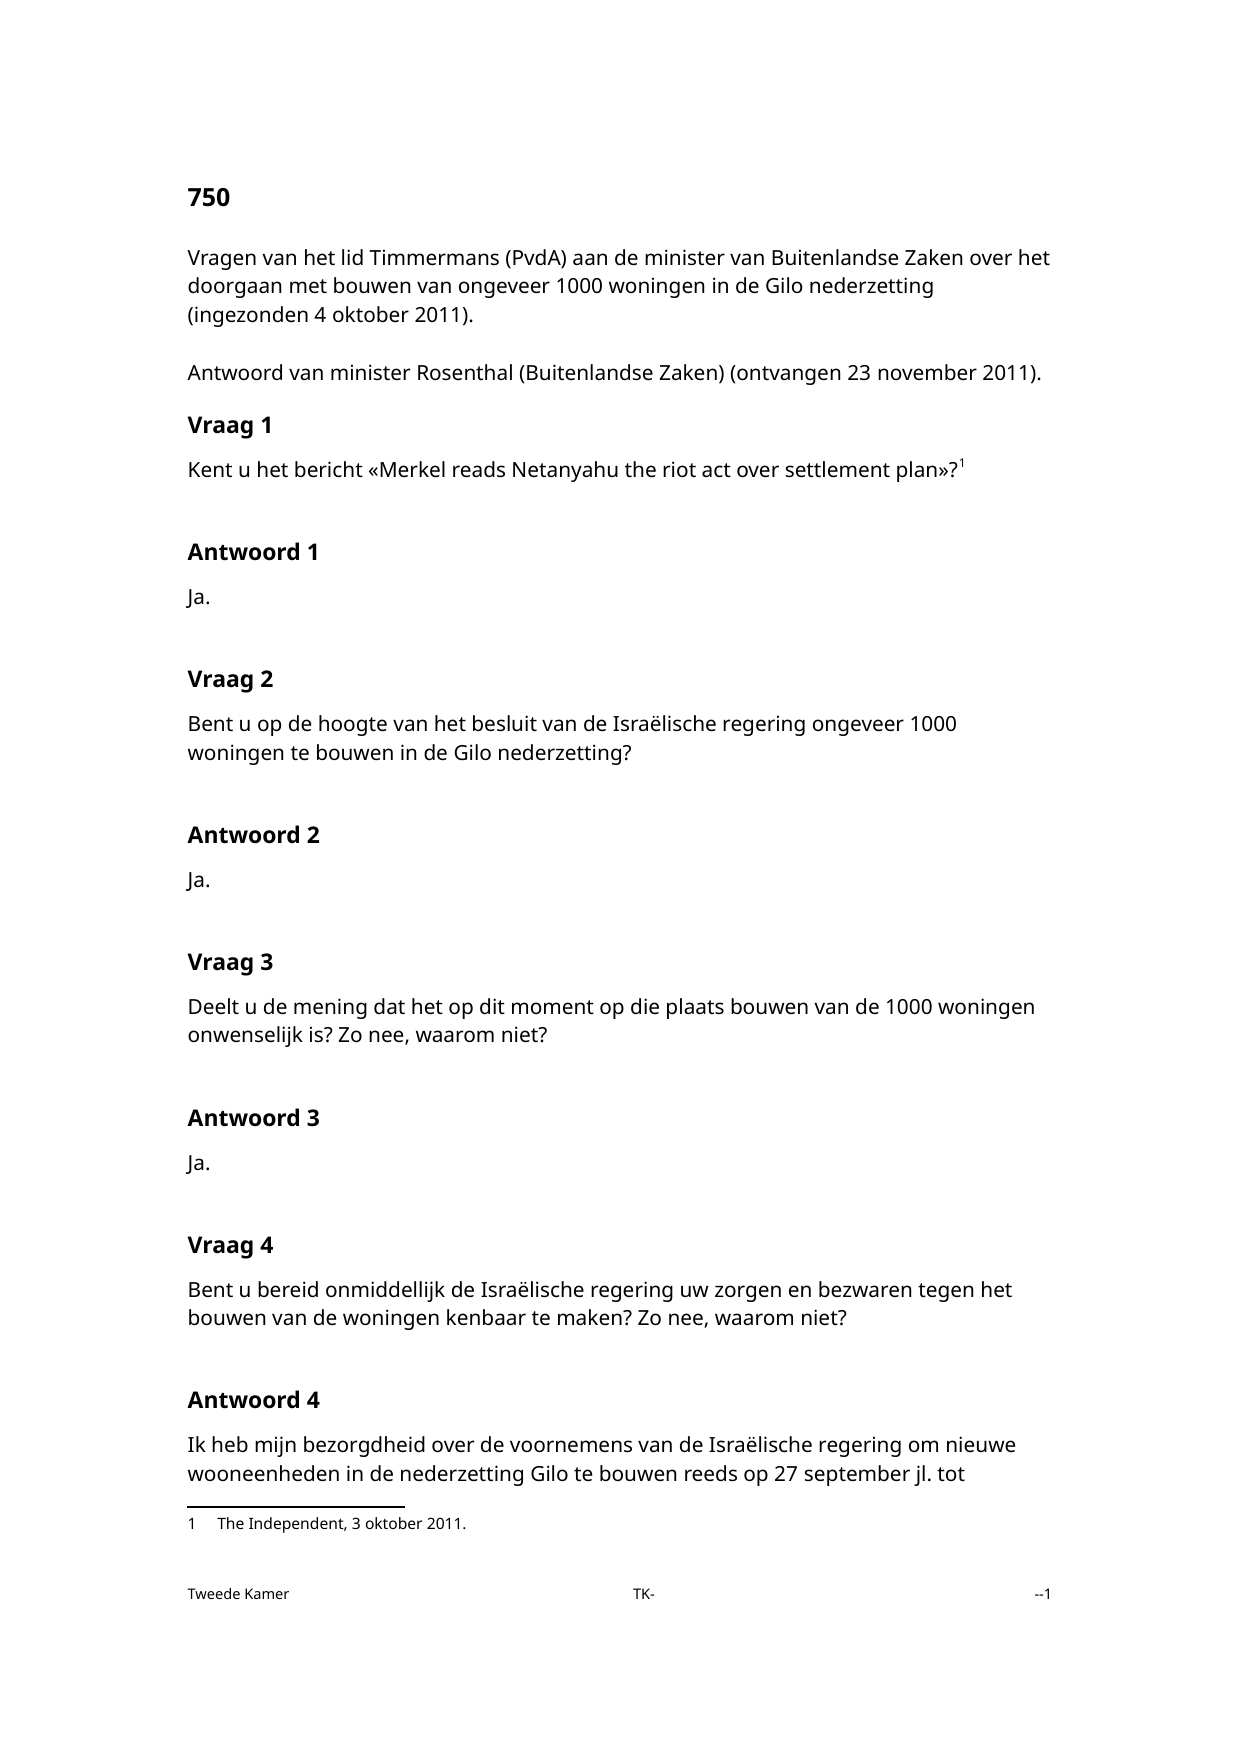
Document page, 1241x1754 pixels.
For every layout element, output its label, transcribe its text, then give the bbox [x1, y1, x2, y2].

subtitle Antwoord 4 [187, 1384, 1053, 1416]
subtitle Vraag 4 [187, 1229, 1053, 1260]
text Ja. [187, 1148, 1053, 1176]
subtitle Vraag 2 [187, 663, 1053, 694]
text Kent u het bericht «Merkel reads Netanyahu the riot act over settlement plan»? [187, 455, 1053, 483]
subtitle Antwoord 2 [187, 819, 1053, 850]
text Ja. [187, 865, 1053, 893]
text Bent u bereid onmiddellijk de Israëlische regering uw zorgen en bezwaren tegen het bouwen van de woningen kenbaar te maken? Zo nee, waarom niet? [187, 1275, 1053, 1332]
subtitle Antwoord 1 [187, 536, 1053, 567]
text Ja. [187, 582, 1053, 611]
text Bent u op de hoogte van het besluit van de Israëlische regering ongeveer 1000 woningen te bouwen in de Gilo nederzetting? [187, 709, 1053, 766]
text Ik heb mijn bezorgdheid over de voornemens van de Israëlische regering om nieuwe wooneenheden in de nederzetting Gilo te bouwen reeds op 27 september jl. tot [187, 1431, 1053, 1487]
text Vragen van het lid Timmermans (PvdA) aan de minister van Buitenlandse Zaken over het doorgaan met bouwen van ongeveer 1000 woningen in de Gilo nederzetting (ingezonden 4 oktober 2011). [187, 243, 1053, 328]
subtitle Vraag 3 [187, 946, 1053, 977]
text The Independent, 3 oktober 2011. [187, 1506, 1053, 1534]
subtitle Vraag 1 [187, 409, 1053, 440]
text 750 [187, 179, 1053, 213]
text Deelt u de mening dat het op dit moment op die plaats bouwen van de 1000 woningen onwenselijk is? Zo nee, waarom niet? [187, 992, 1053, 1049]
text Antwoord van minister Rosenthal (Buitenlandse Zaken) (ontvangen 23 november 2011). [187, 358, 1053, 386]
subtitle Antwoord 3 [187, 1102, 1053, 1133]
